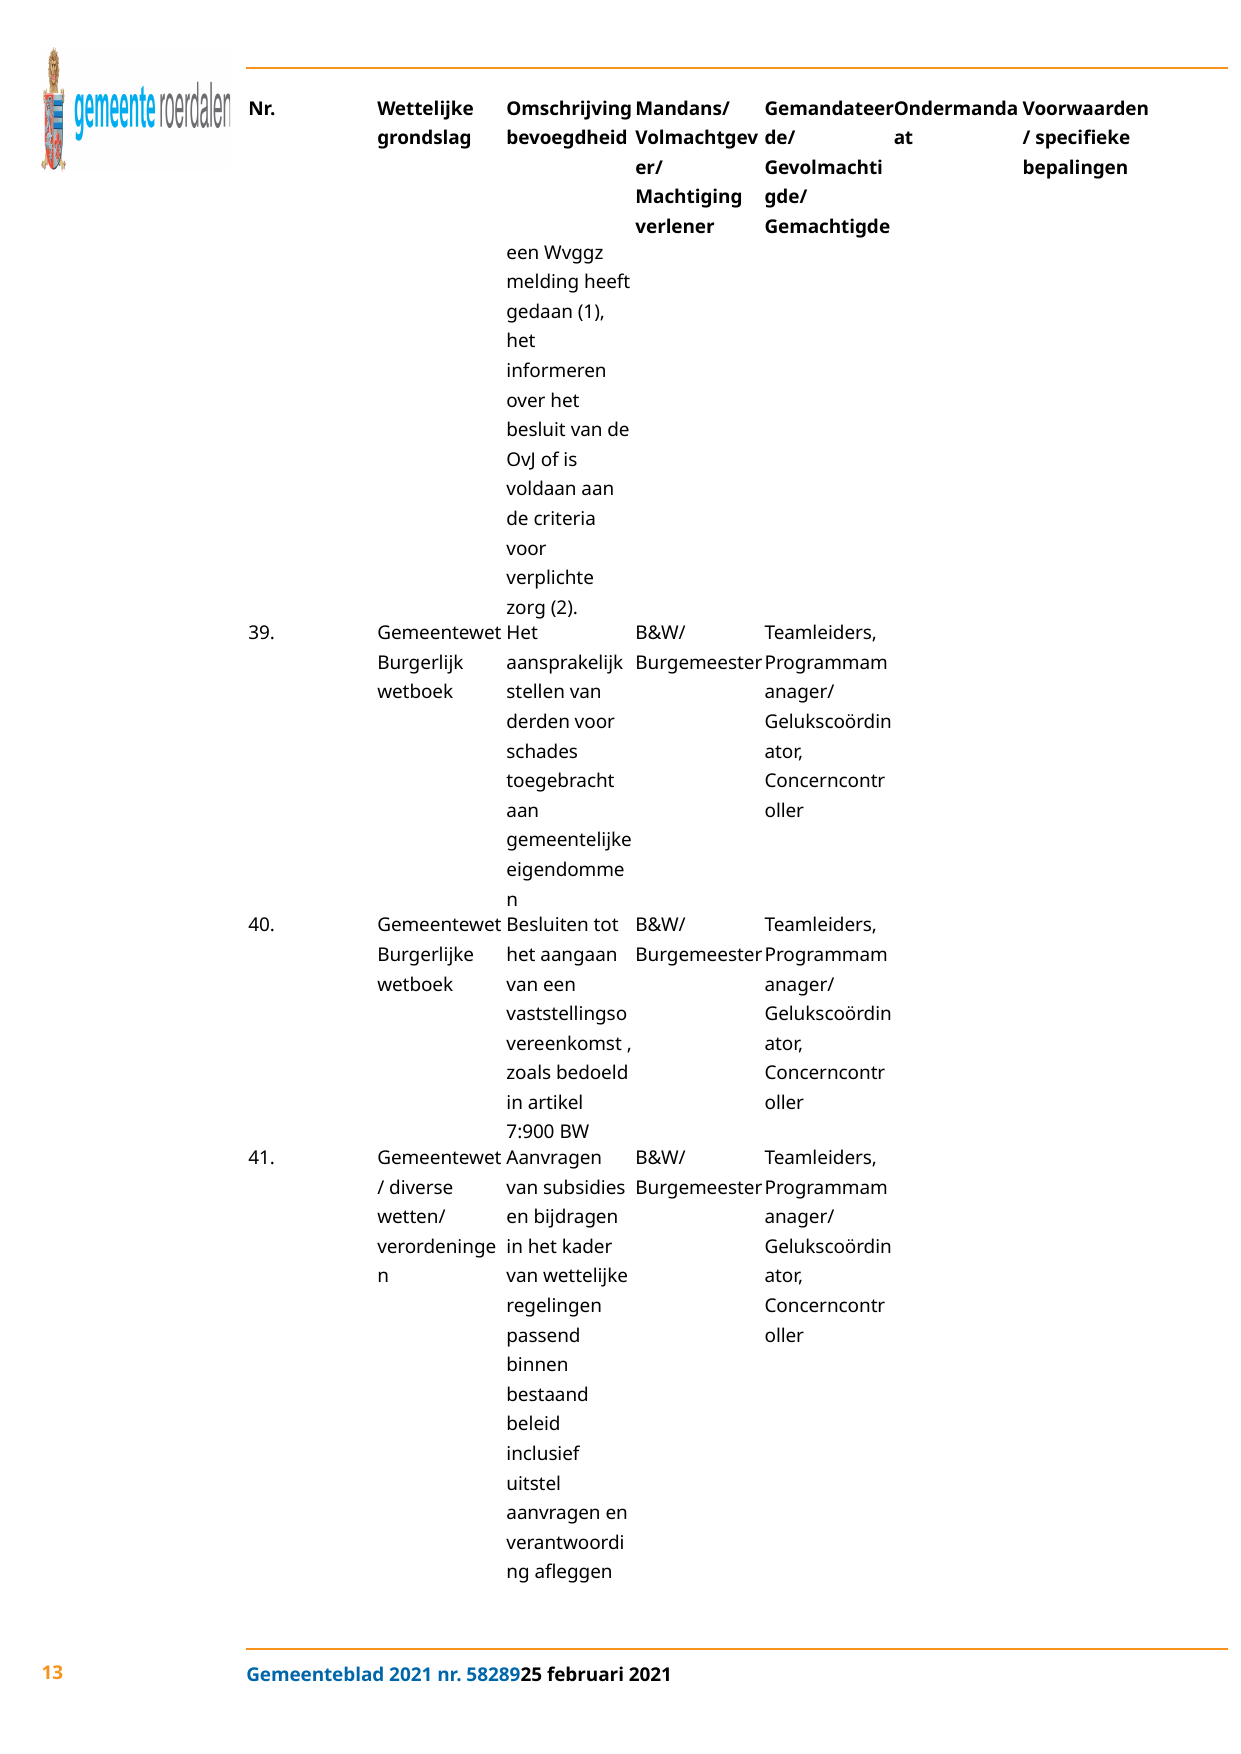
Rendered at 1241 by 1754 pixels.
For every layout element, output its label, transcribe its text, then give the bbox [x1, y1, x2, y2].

table_header Voorwaarden / specifieke bepalingen [1023, 95, 1152, 239]
table_cell Gemeentewet/ diverse wetten/ verordeningen [377, 1144, 506, 1584]
table_cell Het aansprakelijk stellen van derden voor schades toegebracht aan gemeentelijke eigendommen [506, 620, 635, 912]
table_cell [894, 912, 1022, 1144]
picture [41, 47, 231, 172]
table_cell Gemeentewet Burgerlijk wetboek [377, 620, 506, 912]
table_cell Teamleiders, Programmamanager/Gelukscoördinator, Concerncontroller [764, 1144, 893, 1584]
table_cell [1023, 620, 1152, 912]
table_cell Teamleiders, Programmamanager/Gelukscoördinator, Concerncontroller [764, 620, 893, 912]
table_cell [1023, 1144, 1152, 1584]
table_cell Teamleiders, Programmamanager/Gelukscoördinator, Concerncontroller [764, 912, 893, 1144]
table_cell Gemeentewet Burgerlijke wetboek [377, 912, 506, 1144]
table_header Gemandateerde/ Gevolmachtigde/ Gemachtigde [764, 95, 893, 239]
table_cell 40. [248, 912, 377, 1144]
table_cell [635, 239, 764, 619]
table_cell B&W/ Burgemeester [635, 1144, 764, 1584]
table_cell B&W/ Burgemeester [635, 912, 764, 1144]
table_cell [894, 239, 1022, 619]
table_cell B&W/ Burgemeester [635, 620, 764, 912]
table_cell Besluiten tot het aangaan van een vaststellingsovereenkomst , zoals bedoeld in artikel 7:900 BW [506, 912, 635, 1144]
table_cell [1023, 912, 1152, 1144]
table_header Mandans/ Volmachtgever/ Machtiging verlener [635, 95, 764, 239]
table_cell [894, 1144, 1022, 1584]
table_cell [764, 239, 893, 619]
table_header Ondermandaat [894, 95, 1022, 239]
table_cell [248, 239, 377, 619]
table_cell [1023, 239, 1152, 619]
table_cell [894, 620, 1022, 912]
table_header Omschrijving bevoegdheid [506, 95, 635, 239]
table_cell [377, 239, 506, 619]
table_header Wettelijke grondslag [377, 95, 506, 239]
table_cell 41. [248, 1144, 377, 1584]
table_cell een Wvggz melding heeft gedaan (1), het informeren over het besluit van de OvJ of is voldaan aan de criteria voor verplichte zorg (2). [506, 239, 635, 619]
table_cell 39. [248, 620, 377, 912]
table_cell Aanvragen van subsidies en bijdragen in het kader van wettelijke regelingen passend binnen bestaand beleid inclusief uitstel aanvragen en verantwoording afleggen [506, 1144, 635, 1584]
table_header Nr. [248, 95, 377, 239]
